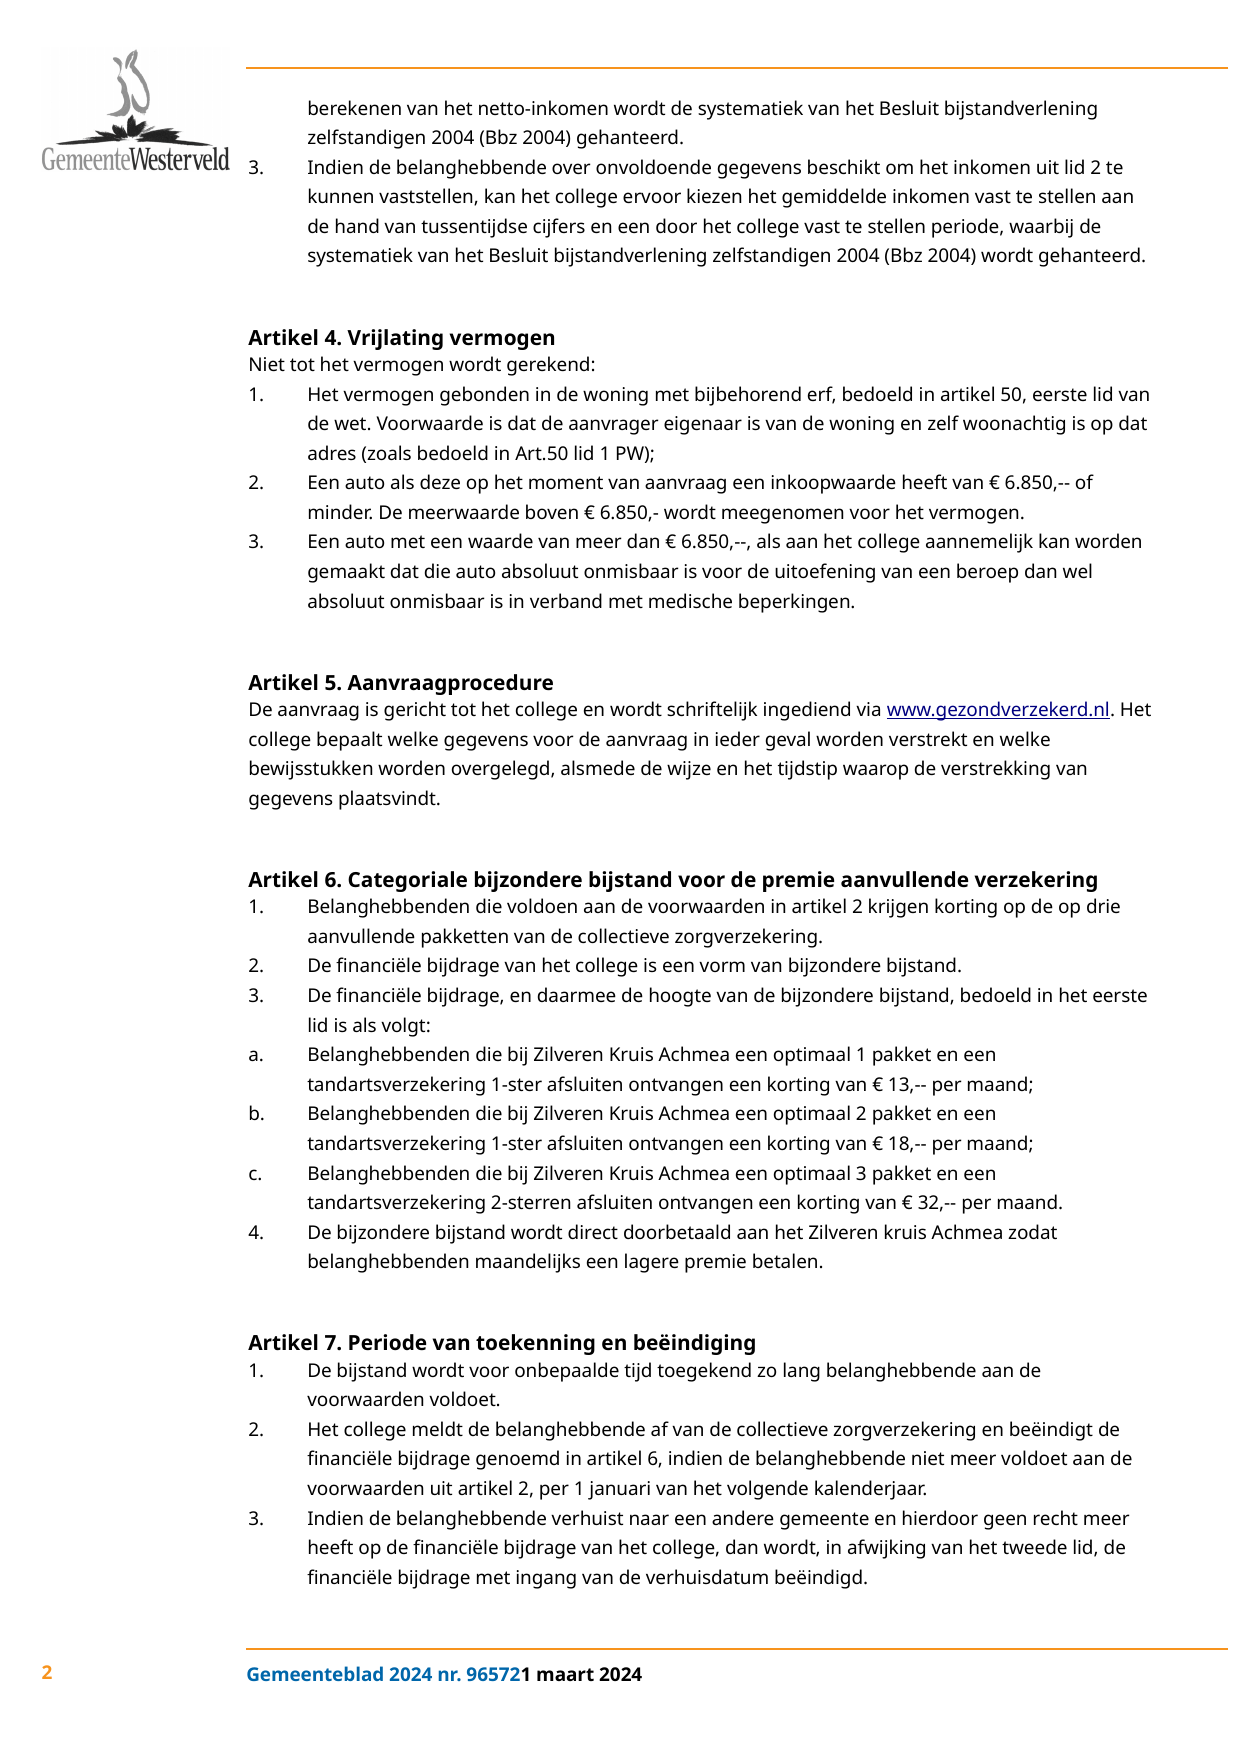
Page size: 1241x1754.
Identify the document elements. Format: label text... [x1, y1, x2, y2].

list Een auto als deze op het moment van aanvraag een inkoopwaarde heeft van € 6.850,-- of minder. De meerwaarde boven € 6.850,- wordt meegenomen voor het vermogen. [248, 469, 1152, 525]
list berekenen van het netto-inkomen wordt de systematiek van het Besluit bijstandverlening zelfstandigen 2004 (Bbz 2004) gehanteerd. [248, 95, 1152, 150]
text Artikel 5. Aanvraagprocedure [248, 668, 1152, 696]
list De financiële bijdrage, en daarmee de hoogte van de bijzondere bijstand, bedoeld in het eerste lid is als volgt: [248, 982, 1152, 1037]
list Het vermogen gebonden in de woning met bijbehorend erf, bedoeld in artikel 50, eerste lid van de wet. Voorwaarde is dat de aanvrager eigenaar is van de woning en zelf woonachtig is op dat adres (zoals bedoeld in Art.50 lid 1 PW); [248, 381, 1152, 466]
list Belanghebbenden die voldoen aan de voorwaarden in artikel 2 krijgen korting op de op drie aanvullende pakketten van de collectieve zorgverzekering. [248, 893, 1152, 949]
text Niet tot het vermogen wordt gerekend: [248, 351, 1152, 377]
list Indien de belanghebbende over onvoldoende gegevens beschikt om het inkomen uit lid 2 te kunnen vaststellen, kan het college ervoor kiezen het gemiddelde inkomen vast te stellen aan de hand van tussentijdse cijfers en een door het college vast te stellen periode, waarbij de systematiek van het Besluit bijstandverlening zelfstandigen 2004 (Bbz 2004) wordt gehanteerd. [248, 154, 1152, 268]
list De bijstand wordt voor onbepaalde tijd toegekend zo lang belanghebbende aan de voorwaarden voldoet. [248, 1357, 1152, 1412]
picture [41, 47, 231, 172]
list De financiële bijdrage van het college is een vorm van bijzondere bijstand. [248, 953, 1152, 978]
text Artikel 6. Categoriale bijzondere bijstand voor de premie aanvullende verzekering [248, 865, 1152, 893]
list Belanghebbenden die bij Zilveren Kruis Achmea een optimaal 2 pakket en een tandartsverzekering 1-ster afsluiten ontvangen een korting van € 18,-- per maand; [248, 1101, 1152, 1156]
text Artikel 7. Periode van toekenning en beëindiging [248, 1328, 1152, 1357]
list De bijzondere bijstand wordt direct doorbetaald aan het Zilveren kruis Achmea zodat belanghebbenden maandelijks een lagere premie betalen. [248, 1219, 1152, 1274]
text De aanvraag is gericht tot het college en wordt schriftelijk ingediend via www.gezondverzekerd.nl. Het college bepaalt welke gegevens voor de aanvraag in ieder geval worden verstrekt en welke bewijsstukken worden overgelegd, alsmede de wijze en het tijdstip waarop de verstrekking van gegevens plaatsvindt. [248, 696, 1152, 811]
text Artikel 4. Vrijlating vermogen [248, 323, 1152, 351]
list Het college meldt de belanghebbende af van de collectieve zorgverzekering en beëindigt de financiële bijdrage genoemd in artikel 6, indien de belanghebbende niet meer voldoet aan de voorwaarden uit artikel 2, per 1 januari van het volgende kalenderjaar. [248, 1416, 1152, 1501]
list Indien de belanghebbende verhuist naar een andere gemeente en hierdoor geen recht meer heeft op de financiële bijdrage van het college, dan wordt, in afwijking van het tweede lid, de financiële bijdrage met ingang van de verhuisdatum beëindigd. [248, 1505, 1152, 1590]
list Een auto met een waarde van meer dan € 6.850,--, als aan het college aannemelijk kan worden gemaakt dat die auto absoluut onmisbaar is voor de uitoefening van een beroep dan wel absoluut onmisbaar is in verband met medische beperkingen. [248, 529, 1152, 613]
list Belanghebbenden die bij Zilveren Kruis Achmea een optimaal 1 pakket en een tandartsverzekering 1-ster afsluiten ontvangen een korting van € 13,-- per maand; [248, 1041, 1152, 1097]
list Belanghebbenden die bij Zilveren Kruis Achmea een optimaal 3 pakket en een tandartsverzekering 2-sterren afsluiten ontvangen een korting van € 32,-- per maand. [248, 1160, 1152, 1215]
